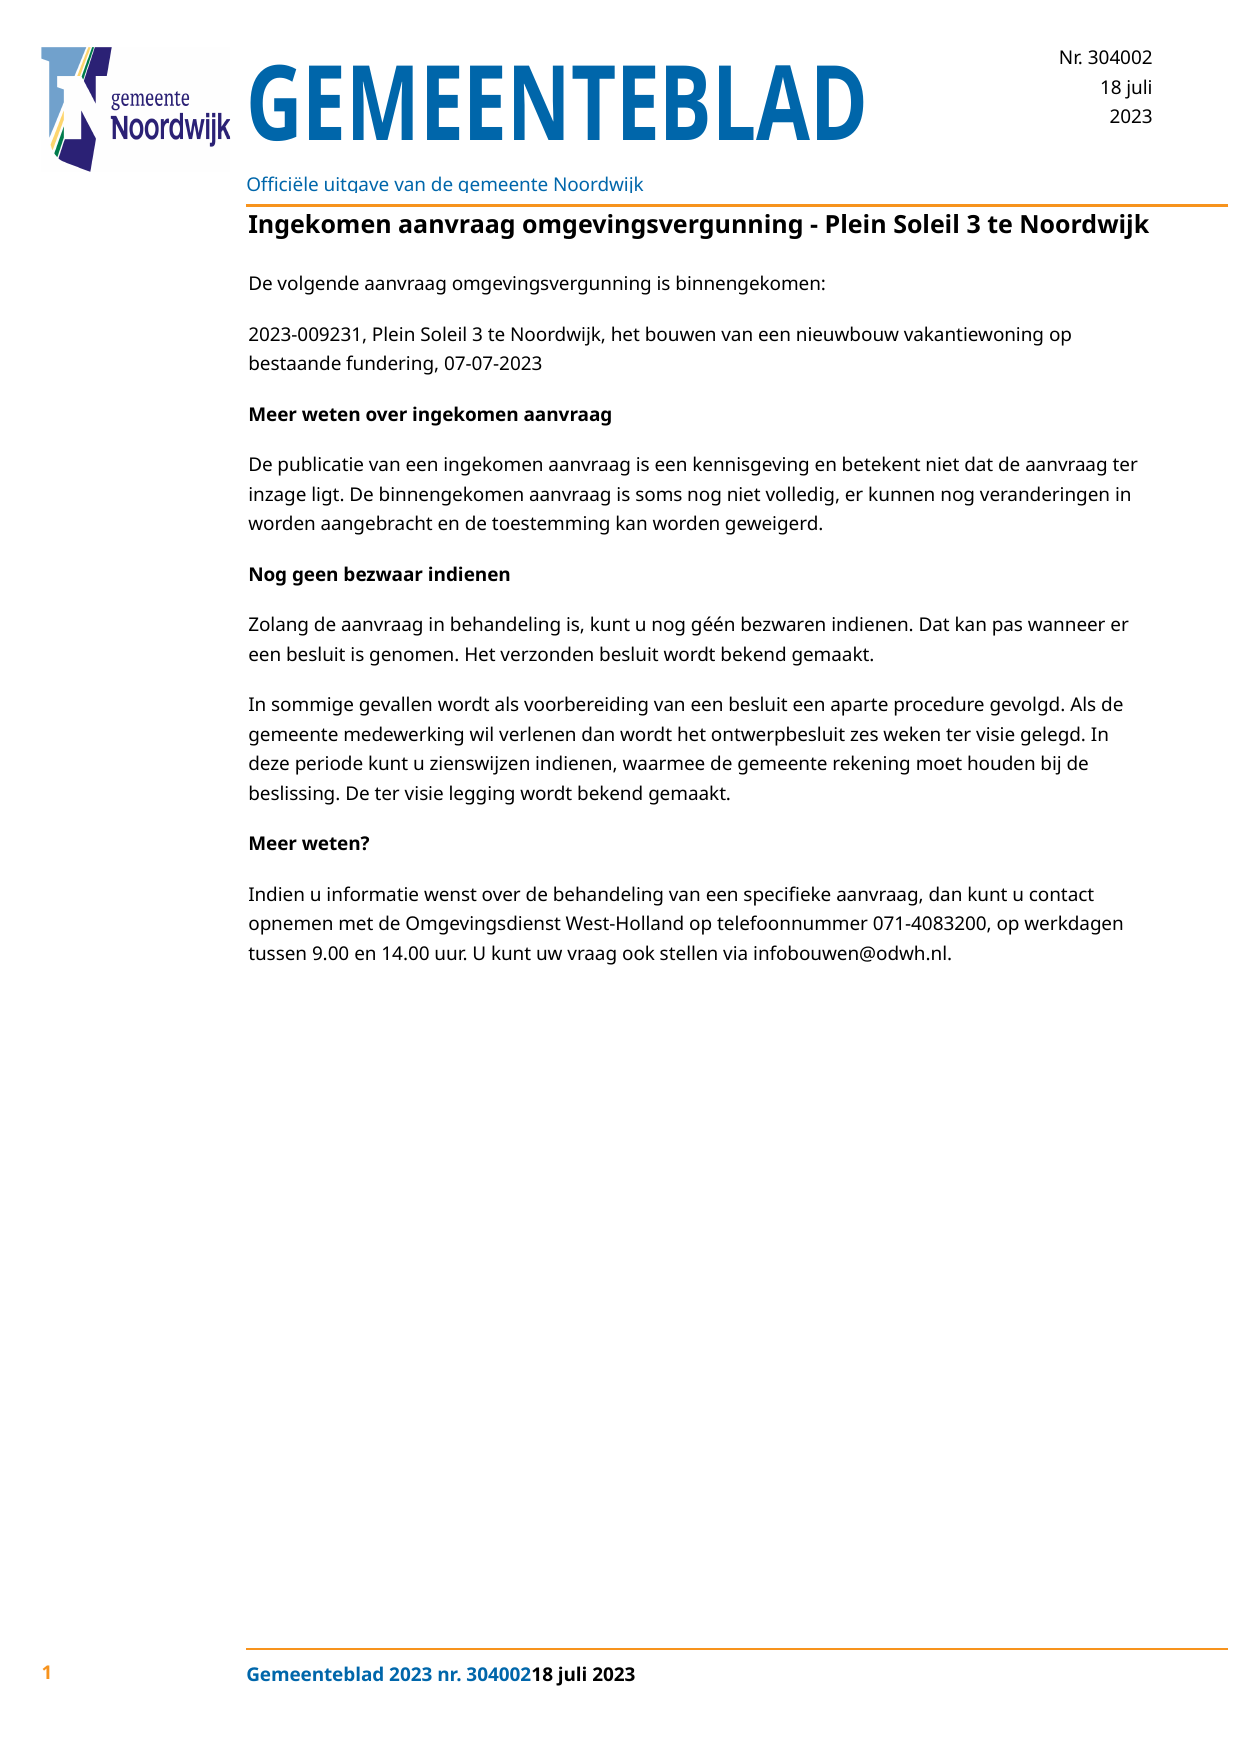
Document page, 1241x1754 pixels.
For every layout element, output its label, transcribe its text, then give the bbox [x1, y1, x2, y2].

text Indien u informatie wenst over de behandeling van een specifieke aanvraag, dan kunt u contact opnemen met de Omgevingsdienst West-Holland op telefoonnummer 071-4083200, op werkdagen tussen 9.00 en 14.00 uur. U kunt uw vraag ook stellen via infobouwen@odwh.nl. [248, 881, 1152, 966]
text Zolang de aanvraag in behandeling is, kunt u nog géén bezwaren indienen. Dat kan pas wanneer er een besluit is genomen. Het verzonden besluit wordt bekend gemaakt. [248, 611, 1152, 666]
text Meer weten over ingekomen aanvraag [248, 401, 1152, 426]
text De volgende aanvraag omgevingsvergunning is binnengekomen: [248, 270, 1152, 296]
text Nog geen bezwaar indienen [248, 561, 1152, 586]
text In sommige gevallen wordt als voorbereiding van een besluit een aparte procedure gevolgd. Als de gemeente medewerking wil verlenen dan wordt het ontwerpbesluit zes weken ter visie gelegd. In deze periode kunt u zienswijzen indienen, waarmee de gemeente rekening moet houden bij de beslissing. De ter visie legging wordt bekend gemaakt. [248, 691, 1152, 806]
picture [41, 47, 231, 172]
text Ingekomen aanvraag omgevingsvergunning - Plein Soleil 3 te Noordwijk [248, 207, 1152, 241]
text De publicatie van een ingekomen aanvraag is een kennisgeving en betekent niet dat de aanvraag ter inzage ligt. De binnengekomen aanvraag is soms nog niet volledig, er kunnen nog veranderingen in worden aangebracht en de toestemming kan worden geweigerd. [248, 451, 1152, 536]
text Meer weten? [248, 830, 1152, 856]
text 2023-009231, Plein Soleil 3 te Noordwijk, het bouwen van een nieuwbouw vakantiewoning op bestaande fundering, 07-07-2023 [248, 321, 1152, 376]
